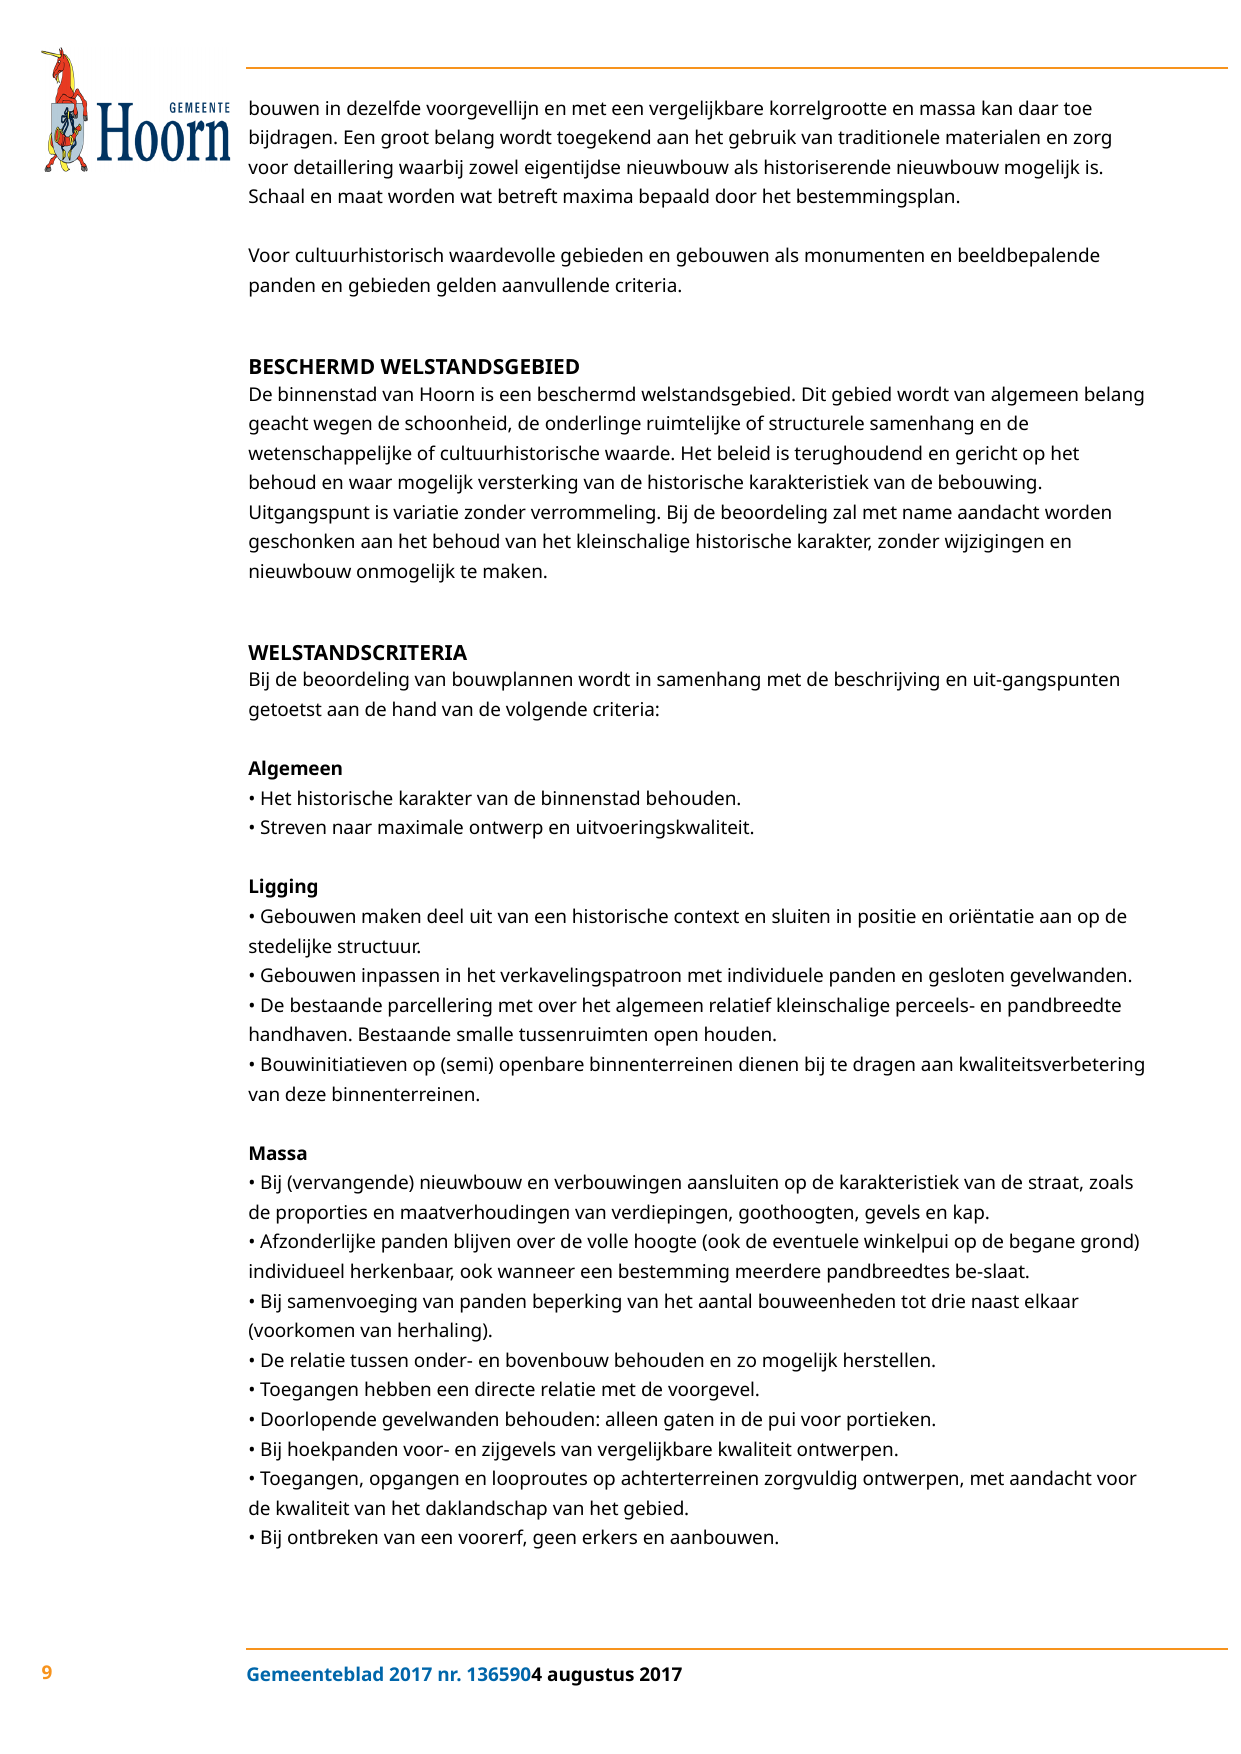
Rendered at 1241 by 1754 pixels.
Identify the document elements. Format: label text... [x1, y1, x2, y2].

text Voor cultuurhistorisch waardevolle gebieden en gebouwen als monumenten en beeldbepalende panden en gebieden gelden aanvullende criteria. [248, 243, 1152, 298]
text • Bouwinitiatieven op (semi) openbare binnenterreinen dienen bij te dragen aan kwaliteitsverbetering van deze binnenterreinen. [248, 1051, 1152, 1107]
text • Streven naar maximale ontwerp en uitvoeringskwaliteit. [248, 814, 1152, 840]
text Bij de beoordeling van bouwplannen wordt in samenhang met de beschrijving en uit-gangspunten getoetst aan de hand van de volgende criteria: [248, 667, 1152, 722]
text • Gebouwen maken deel uit van een historische context en sluiten in positie en oriëntatie aan op de stedelijke structuur. [248, 903, 1152, 959]
picture [41, 47, 231, 172]
text De binnenstad van Hoorn is een beschermd welstandsgebied. Dit gebied wordt van algemeen belang geacht wegen de schoonheid, de onderlinge ruimtelijke of structurele samenhang en de wetenschappelijke of cultuurhistorische waarde. Het beleid is terughoudend en gericht op het behoud en waar mogelijk versterking van de historische karakteristiek van de bebouwing. Uitgangspunt is variatie zonder verrommeling. Bij de beoordeling zal met name aandacht worden geschonken aan het behoud van het kleinschalige historische karakter, zonder wijzigingen en nieuwbouw onmogelijk te maken. [248, 381, 1152, 584]
text Massa [248, 1140, 1152, 1166]
text • Bij samenvoeging van panden beperking van het aantal bouweenheden tot drie naast elkaar (voorkomen van herhaling). [248, 1288, 1152, 1343]
text WELSTANDSCRITERIA [248, 638, 1152, 667]
text Algemeen [248, 755, 1152, 781]
text • De relatie tussen onder- en bovenbouw behouden en zo mogelijk herstellen. [248, 1347, 1152, 1373]
text • Toegangen hebben een directe relatie met de voorgevel. [248, 1377, 1152, 1402]
text BESCHERMD WELSTANDSGEBIED [248, 352, 1152, 381]
text • Bij hoekpanden voor- en zijgevels van vergelijkbare kwaliteit ontwerpen. [248, 1436, 1152, 1462]
text Ligging [248, 874, 1152, 899]
text • Afzonderlijke panden blijven over de volle hoogte (ook de eventuele winkelpui op de begane grond) individueel herkenbaar, ook wanneer een bestemming meerdere pandbreedtes be-slaat. [248, 1229, 1152, 1284]
text • Toegangen, opgangen en looproutes op achterterreinen zorgvuldig ontwerpen, met aandacht voor de kwaliteit van het daklandschap van het gebied. [248, 1465, 1152, 1521]
text • Bij ontbreken van een voorerf, geen erkers en aanbouwen. [248, 1524, 1152, 1550]
text bouwen in dezelfde voorgevellijn en met een vergelijkbare korrelgrootte en massa kan daar toe bijdragen. Een groot belang wordt toegekend aan het gebruik van traditionele materialen en zorg voor detaillering waarbij zowel eigentijdse nieuwbouw als historiserende nieuwbouw mogelijk is. Schaal en maat worden wat betreft maxima bepaald door het bestemmingsplan. [248, 95, 1152, 209]
text • Het historische karakter van de binnenstad behouden. [248, 785, 1152, 811]
text • Gebouwen inpassen in het verkavelingspatroon met individuele panden en gesloten gevelwanden. [248, 962, 1152, 988]
text • Bij (vervangende) nieuwbouw en verbouwingen aansluiten op de karakteristiek van de straat, zoals de proporties en maatverhoudingen van verdiepingen, goothoogten, gevels en kap. [248, 1169, 1152, 1225]
text • De bestaande parcellering met over het algemeen relatief kleinschalige perceels- en pandbreedte handhaven. Bestaande smalle tussenruimten open houden. [248, 992, 1152, 1047]
text • Doorlopende gevelwanden behouden: alleen gaten in de pui voor portieken. [248, 1406, 1152, 1432]
